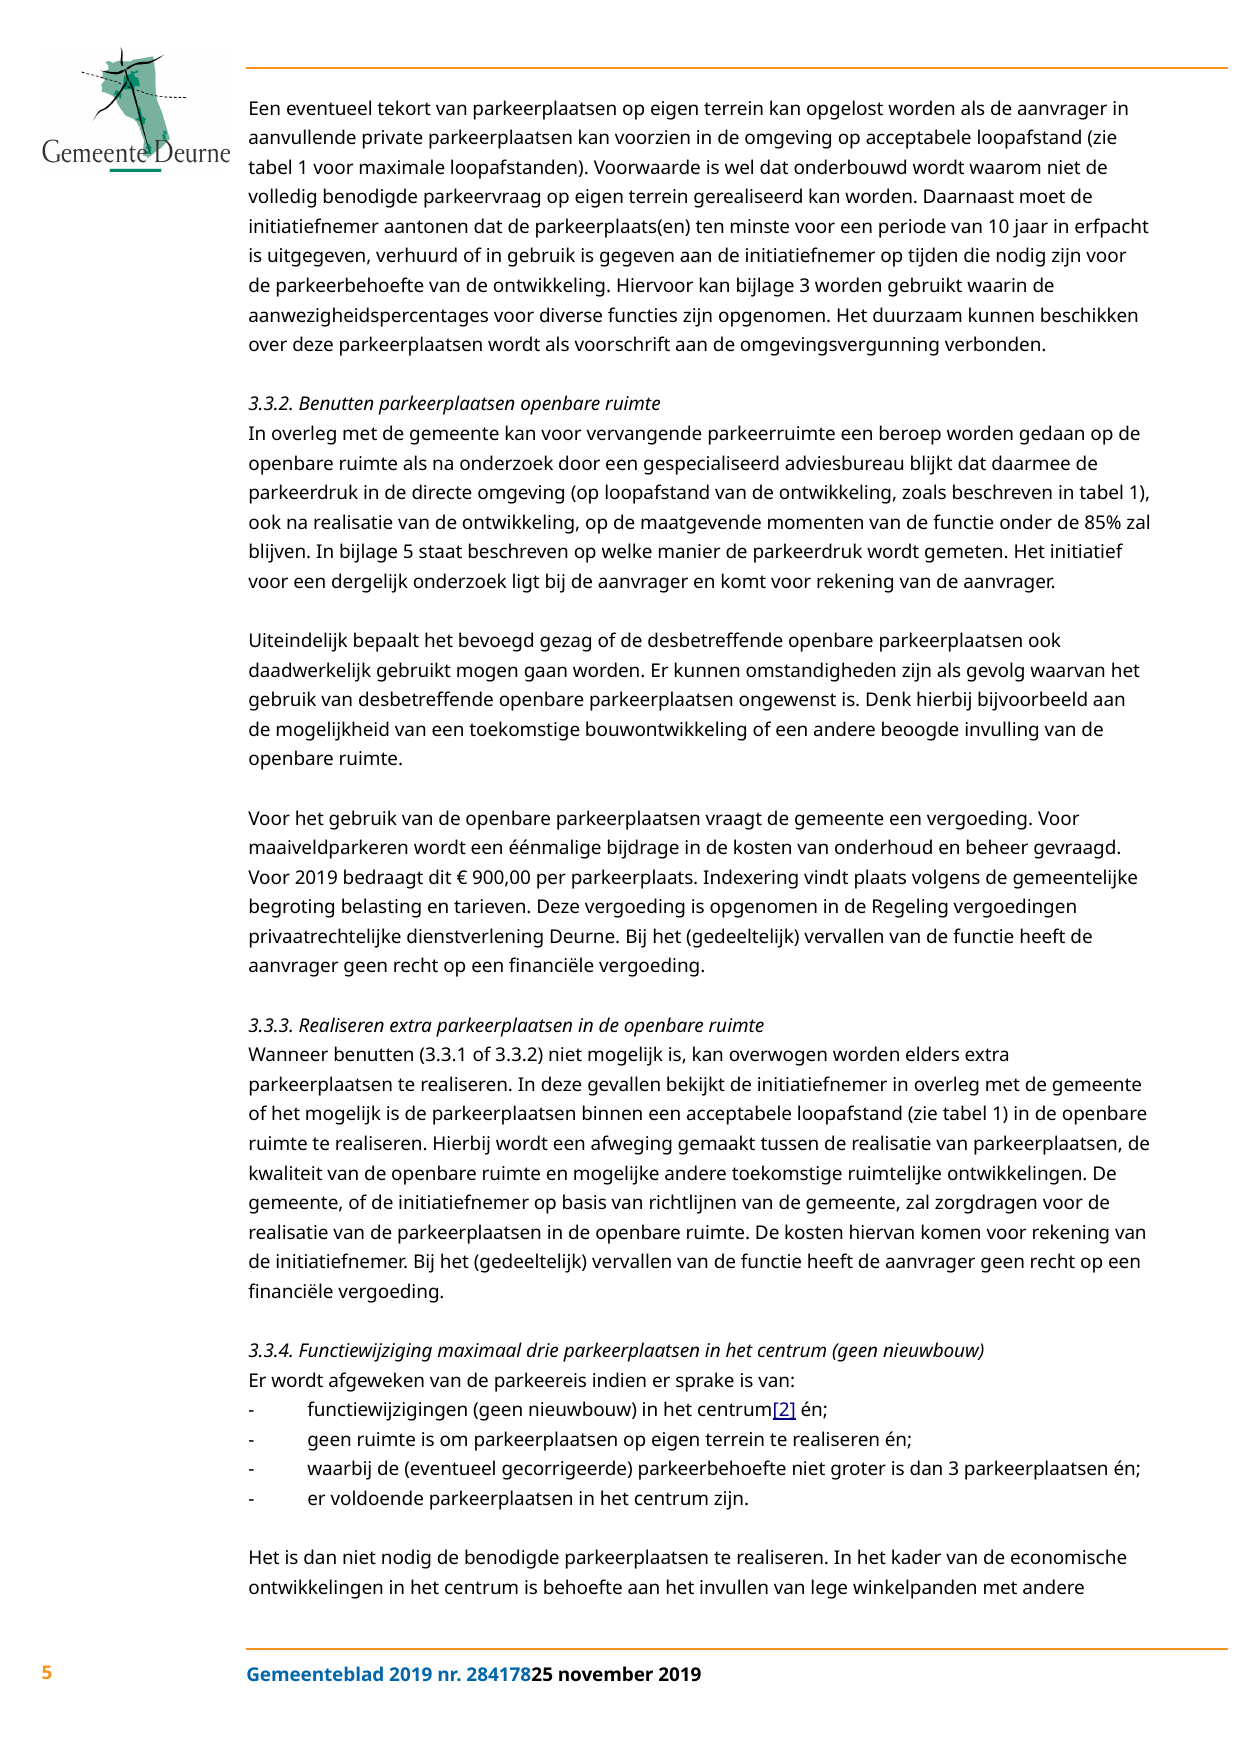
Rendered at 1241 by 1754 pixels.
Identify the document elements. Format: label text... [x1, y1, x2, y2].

list functiewijzigingen (geen nieuwbouw) in het centrum[2] én; [248, 1396, 1152, 1422]
text Voor het gebruik van de openbare parkeerplaatsen vraagt de gemeente een vergoeding. Voor maaiveldparkeren wordt een éénmalige bijdrage in de kosten van onderhoud en beheer gevraagd. Voor 2019 bedraagt dit € 900,00 per parkeerplaats. Indexering vindt plaats volgens de gemeentelijke begroting belasting en tarieven. Deze vergoeding is opgenomen in de Regeling vergoedingen privaatrechtelijke dienstverlening Deurne. Bij het (gedeeltelijk) vervallen van de functie heeft de aanvrager geen recht op een financiële vergoeding. [248, 805, 1152, 978]
text 3.3.4. Functiewijziging maximaal drie parkeerplaatsen in het centrum (geen nieuwbouw) [248, 1337, 1152, 1363]
text Een eventueel tekort van parkeerplaatsen op eigen terrein kan opgelost worden als de aanvrager in aanvullende private parkeerplaatsen kan voorzien in de omgeving op acceptabele loopafstand (zie tabel 1 voor maximale loopafstanden). Voorwaarde is wel dat onderbouwd wordt waarom niet de volledig benodigde parkeervraag op eigen terrein gerealiseerd kan worden. Daarnaast moet de initiatiefnemer aantonen dat de parkeerplaats(en) ten minste voor een periode van 10 jaar in erfpacht is uitgegeven, verhuurd of in gebruik is gegeven aan de initiatiefnemer op tijden die nodig zijn voor de parkeerbehoefte van de ontwikkeling. Hiervoor kan bijlage 3 worden gebruikt waarin de aanwezigheidspercentages voor diverse functies zijn opgenomen. Het duurzaam kunnen beschikken over deze parkeerplaatsen wordt als voorschrift aan de omgevingsvergunning verbonden. [248, 95, 1152, 357]
text Uiteindelijk bepaalt het bevoegd gezag of de desbetreffende openbare parkeerplaatsen ook daadwerkelijk gebruikt mogen gaan worden. Er kunnen omstandigheden zijn als gevolg waarvan het gebruik van desbetreffende openbare parkeerplaatsen ongewenst is. Denk hierbij bijvoorbeeld aan de mogelijkheid van een toekomstige bouwontwikkeling of een andere beoogde invulling van de openbare ruimte. [248, 627, 1152, 771]
list geen ruimte is om parkeerplaatsen op eigen terrein te realiseren én; [248, 1426, 1152, 1452]
text 3.3.3. Realiseren extra parkeerplaatsen in de openbare ruimte [248, 1012, 1152, 1038]
text 3.3.2. Benutten parkeerplaatsen openbare ruimte [248, 391, 1152, 416]
text Er wordt afgeweken van de parkeereis indien er sprake is van: [248, 1367, 1152, 1393]
text Het is dan niet nodig de benodigde parkeerplaatsen te realiseren. In het kader van de economische ontwikkelingen in het centrum is behoefte aan het invullen van lege winkelpanden met andere [248, 1544, 1152, 1600]
text Wanneer benutten (3.3.1 of 3.3.2) niet mogelijk is, kan overwogen worden elders extra parkeerplaatsen te realiseren. In deze gevallen bekijkt de initiatiefnemer in overleg met de gemeente of het mogelijk is de parkeerplaatsen binnen een acceptabele loopafstand (zie tabel 1) in de openbare ruimte te realiseren. Hierbij wordt een afweging gemaakt tussen de realisatie van parkeerplaatsen, de kwaliteit van de openbare ruimte en mogelijke andere toekomstige ruimtelijke ontwikkelingen. De gemeente, of de initiatiefnemer op basis van richtlijnen van de gemeente, zal zorgdragen voor de realisatie van de parkeerplaatsen in de openbare ruimte. De kosten hiervan komen voor rekening van de initiatiefnemer. Bij het (gedeeltelijk) vervallen van de functie heeft de aanvrager geen recht op een financiële vergoeding. [248, 1041, 1152, 1304]
list waarbij de (eventueel gecorrigeerde) parkeerbehoefte niet groter is dan 3 parkeerplaatsen én; [248, 1456, 1152, 1481]
picture [41, 47, 231, 172]
list er voldoende parkeerplaatsen in het centrum zijn. [248, 1485, 1152, 1511]
text In overleg met de gemeente kan voor vervangende parkeerruimte een beroep worden gedaan op de openbare ruimte als na onderzoek door een gespecialiseerd adviesbureau blijkt dat daarmee de parkeerdruk in de directe omgeving (op loopafstand van de ontwikkeling, zoals beschreven in tabel 1), ook na realisatie van de ontwikkeling, op de maatgevende momenten van de functie onder de 85% zal blijven. In bijlage 5 staat beschreven op welke manier de parkeerdruk wordt gemeten. Het initiatief voor een dergelijk onderzoek ligt bij de aanvrager en komt voor rekening van de aanvrager. [248, 420, 1152, 594]
